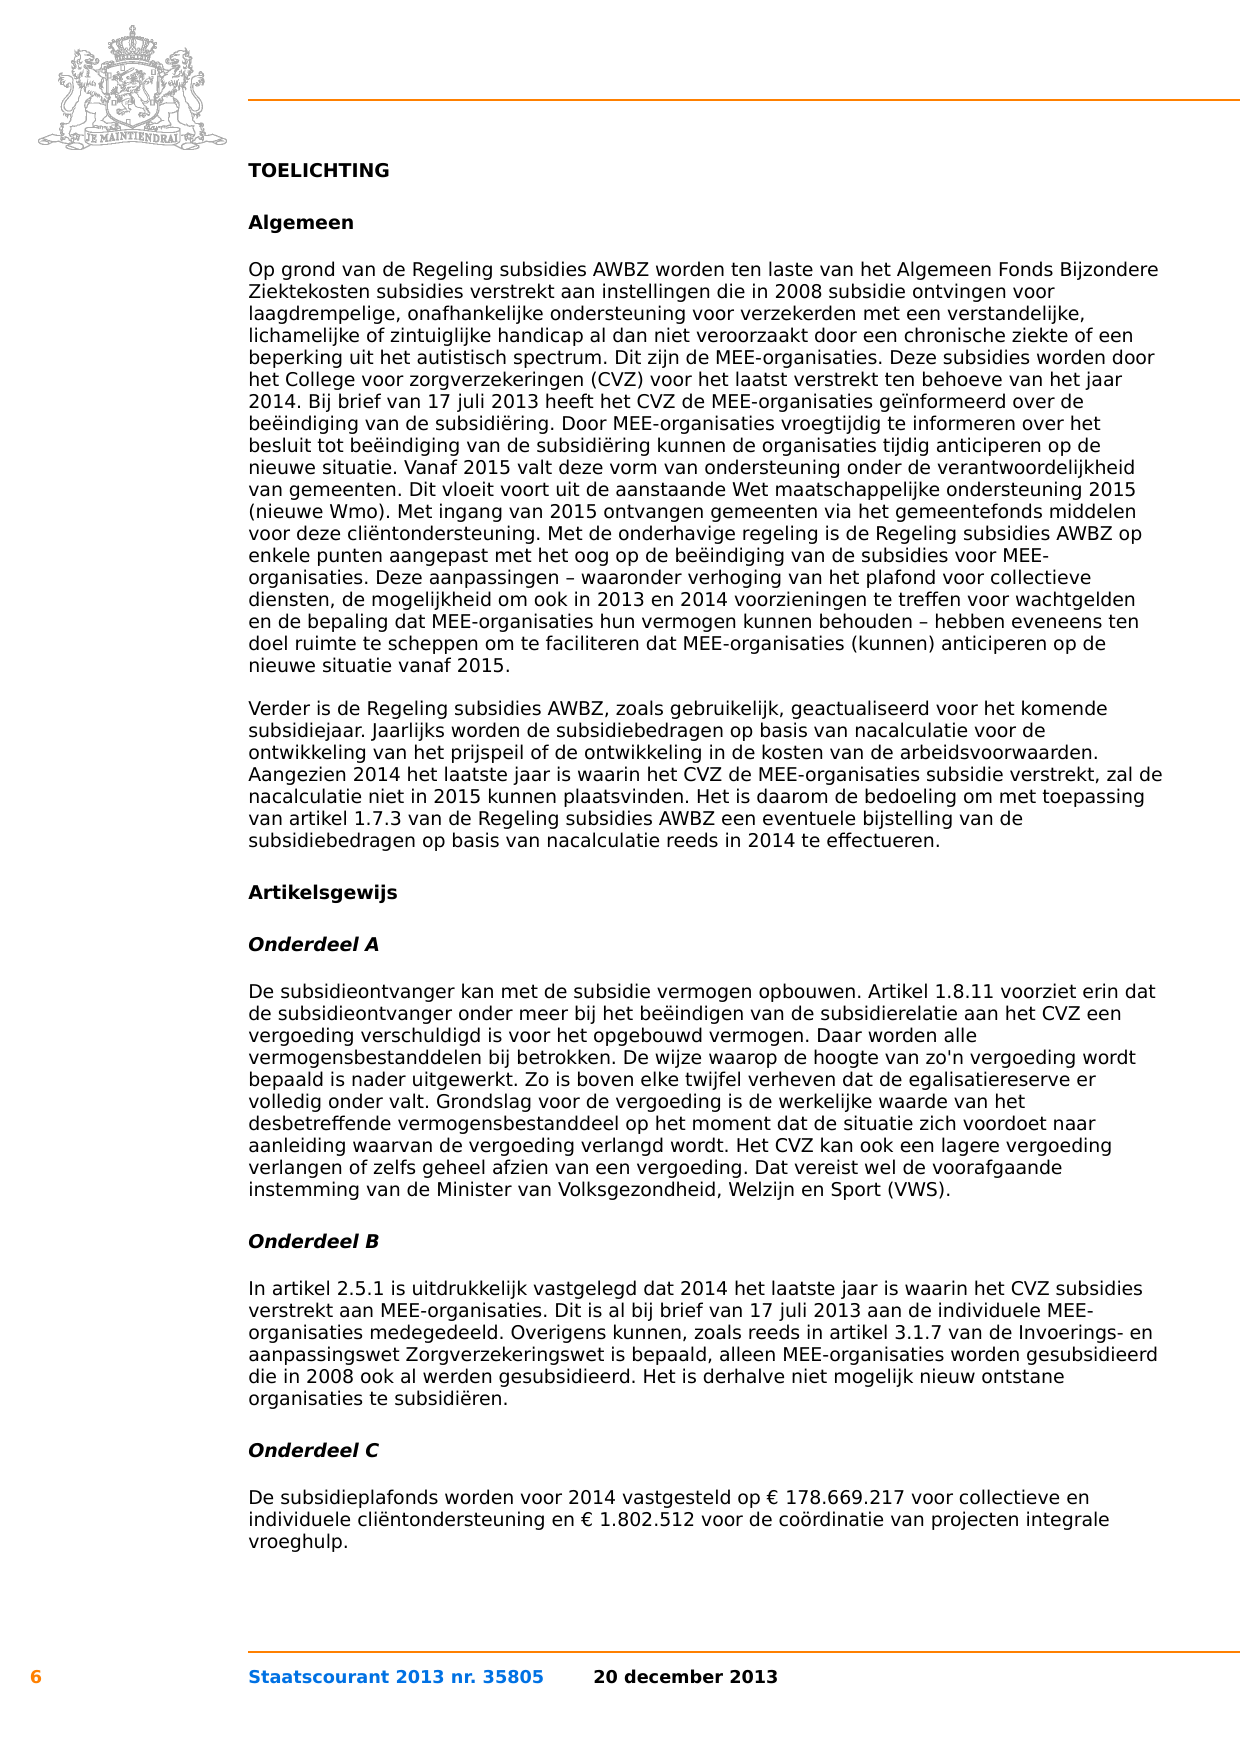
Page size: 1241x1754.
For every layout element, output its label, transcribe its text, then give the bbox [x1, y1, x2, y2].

picture [38, 25, 227, 150]
subtitle Artikelsgewijs [248, 882, 1163, 904]
text Verder is de Regeling subsidies AWBZ, zoals gebruikelijk, geactualiseerd voor het komende subsidiejaar. Jaarlijks worden de subsidiebedragen op basis van nacalculatie voor de ontwikkeling van het prijspeil of de ontwikkeling in de kosten van de arbeidsvoorwaarden. Aangezien 2014 het laatste jaar is waarin het CVZ de MEE-organisaties subsidie verstrekt, zal de nacalculatie niet in 2015 kunnen plaatsvinden. Het is daarom de bedoeling om met toepassing van artikel 1.7.3 van de Regeling subsidies AWBZ een eventuele bijstelling van de subsidiebedragen op basis van nacalculatie reeds in 2014 te effectueren. [248, 698, 1163, 852]
text Op grond van de Regeling subsidies AWBZ worden ten laste van het Algemeen Fonds Bijzondere Ziektekosten subsidies verstrekt aan instellingen die in 2008 subsidie ontvingen voor laagdrempelige, onafhankelijke ondersteuning voor verzekerden met een verstandelijke, lichamelijke of zintuiglijke handicap al dan niet veroorzaakt door een chronische ziekte of een beperking uit het autistisch spectrum. Dit zijn de MEE-organisaties. Deze subsidies worden door het College voor zorgverzekeringen (CVZ) voor het laatst verstrekt ten behoeve van het jaar 2014. Bij brief van 17 juli 2013 heeft het CVZ de MEE-organisaties geïnformeerd over de beëindiging van de subsidiëring. Door MEE-organisaties vroegtijdig te informeren over het besluit tot beëindiging van de subsidiëring kunnen de organisaties tijdig anticiperen op de nieuwe situatie. Vanaf 2015 valt deze vorm van ondersteuning onder de verantwoordelijkheid van gemeenten. Dit vloeit voort uit de aanstaande Wet maatschappelijke ondersteuning 2015 (nieuwe Wmo). Met ingang van 2015 ontvangen gemeenten via het gemeentefonds middelen voor deze cliëntondersteuning. Met de onderhavige regeling is de Regeling subsidies AWBZ op enkele punten aangepast met het oog op de beëindiging van de subsidies voor MEE-organisaties. Deze aanpassingen – waaronder verhoging van het plafond voor collectieve diensten, de mogelijkheid om ook in 2013 en 2014 voorzieningen te treffen voor wachtgelden en de bepaling dat MEE-organisaties hun vermogen kunnen behouden – hebben eveneens ten doel ruimte te scheppen om te faciliteren dat MEE-organisaties (kunnen) anticiperen op de nieuwe situatie vanaf 2015. [248, 259, 1163, 676]
subtitle Onderdeel C [248, 1440, 1163, 1462]
subtitle TOELICHTING [248, 160, 1163, 182]
subtitle Onderdeel A [248, 934, 1163, 956]
subtitle Onderdeel B [248, 1231, 1163, 1253]
text De subsidieplafonds worden voor 2014 vastgesteld op € 178.669.217 voor collectieve en individuele cliëntondersteuning en € 1.802.512 voor de coördinatie van projecten integrale vroeghulp. [248, 1487, 1163, 1553]
text In artikel 2.5.1 is uitdrukkelijk vastgelegd dat 2014 het laatste jaar is waarin het CVZ subsidies verstrekt aan MEE-organisaties. Dit is al bij brief van 17 juli 2013 aan de individuele MEE-organisaties medegedeeld. Overigens kunnen, zoals reeds in artikel 3.1.7 van de Invoerings- en aanpassingswet Zorgverzekeringswet is bepaald, alleen MEE-organisaties worden gesubsidieerd die in 2008 ook al werden gesubsidieerd. Het is derhalve niet mogelijk nieuw ontstane organisaties te subsidiëren. [248, 1278, 1163, 1410]
subtitle Algemeen [248, 212, 1163, 234]
text De subsidieontvanger kan met de subsidie vermogen opbouwen. Artikel 1.8.11 voorziet erin dat de subsidieontvanger onder meer bij het beëindigen van de subsidierelatie aan het CVZ een vergoeding verschuldigd is voor het opgebouwd vermogen. Daar worden alle vermogensbestanddelen bij betrokken. De wijze waarop de hoogte van zo'n vergoeding wordt bepaald is nader uitgewerkt. Zo is boven elke twijfel verheven dat de egalisatiereserve er volledig onder valt. Grondslag voor de vergoeding is de werkelijke waarde van het desbetreffende vermogensbestanddeel op het moment dat de situatie zich voordoet naar aanleiding waarvan de vergoeding verlangd wordt. Het CVZ kan ook een lagere vergoeding verlangen of zelfs geheel afzien van een vergoeding. Dat vereist wel de voorafgaande instemming van de Minister van Volksgezondheid, Welzijn en Sport (VWS). [248, 981, 1163, 1201]
